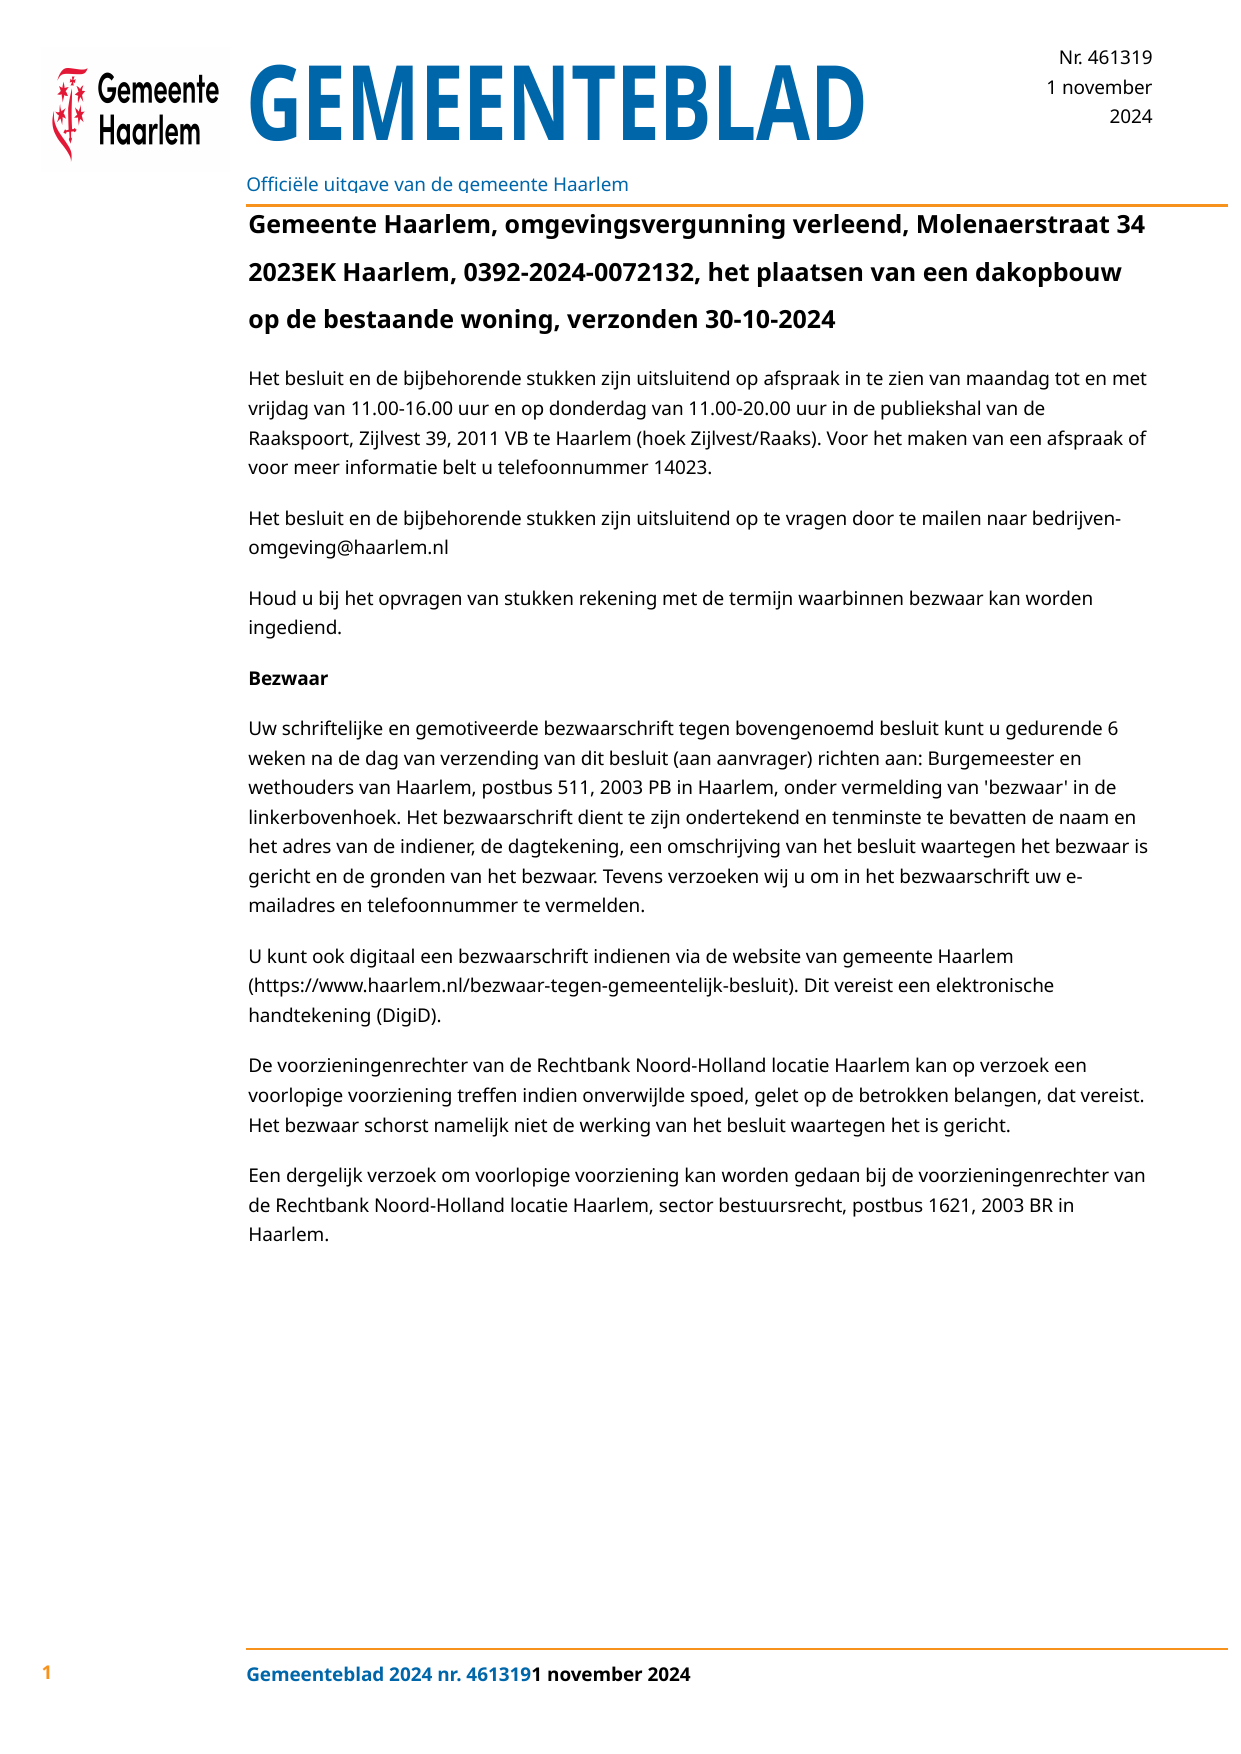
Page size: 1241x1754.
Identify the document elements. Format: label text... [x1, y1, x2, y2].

text Houd u bij het opvragen van stukken rekening met de termijn waarbinnen bezwaar kan worden ingediend. [248, 585, 1152, 640]
text Het besluit en de bijbehorende stukken zijn uitsluitend op afspraak in te zien van maandag tot en met vrijdag van 11.00-16.00 uur en op donderdag van 11.00-20.00 uur in de publiekshal van de Raakspoort, Zijlvest 39, 2011 VB te Haarlem (hoek Zijlvest/Raaks). Voor het maken van een afspraak of voor meer informatie belt u telefoonnummer 14023. [248, 366, 1152, 480]
text Uw schriftelijke en gemotiveerde bezwaarschrift tegen bovengenoemd besluit kunt u gedurende 6 weken na de dag van verzending van dit besluit (aan aanvrager) richten aan: Burgemeester en wethouders van Haarlem, postbus 511, 2003 PB in Haarlem, onder vermelding van 'bezwaar' in de linkerbovenhoek. Het bezwaarschrift dient te zijn ondertekend en tenminste te bevatten de naam en het adres van de indiener, de dagtekening, een omschrijving van het besluit waartegen het bezwaar is gericht en de gronden van het bezwaar. Tevens verzoeken wij u om in het bezwaarschrift uw e-mailadres en telefoonnummer te vermelden. [248, 715, 1152, 918]
text Een dergelijk verzoek om voorlopige voorziening kan worden gedaan bij de voorzieningenrechter van de Rechtbank Noord-Holland locatie Haarlem, sector bestuursrecht, postbus 1621, 2003 BR in Haarlem. [248, 1162, 1152, 1247]
text Het besluit en de bijbehorende stukken zijn uitsluitend op te vragen door te mailen naar bedrijven-omgeving@haarlem.nl [248, 505, 1152, 560]
picture [41, 47, 231, 172]
text De voorzieningenrechter van de Rechtbank Noord-Holland locatie Haarlem kan op verzoek een voorlopige voorziening treffen indien onverwijlde spoed, gelet op de betrokken belangen, dat vereist. Het bezwaar schorst namelijk niet de werking van het besluit waartegen het is gericht. [248, 1053, 1152, 1137]
text Gemeente Haarlem, omgevingsvergunning verleend, Molenaerstraat 34 2023EK Haarlem, 0392-2024-0072132, het plaatsen van een dakopbouw op de bestaande woning, verzonden 30-10-2024 [248, 207, 1152, 336]
text Bezwaar [248, 665, 1152, 690]
text U kunt ook digitaal een bezwaarschrift indienen via de website van gemeente Haarlem (https://www.haarlem.nl/bezwaar-tegen-gemeentelijk-besluit). Dit vereist een elektronische handtekening (DigiD). [248, 943, 1152, 1028]
